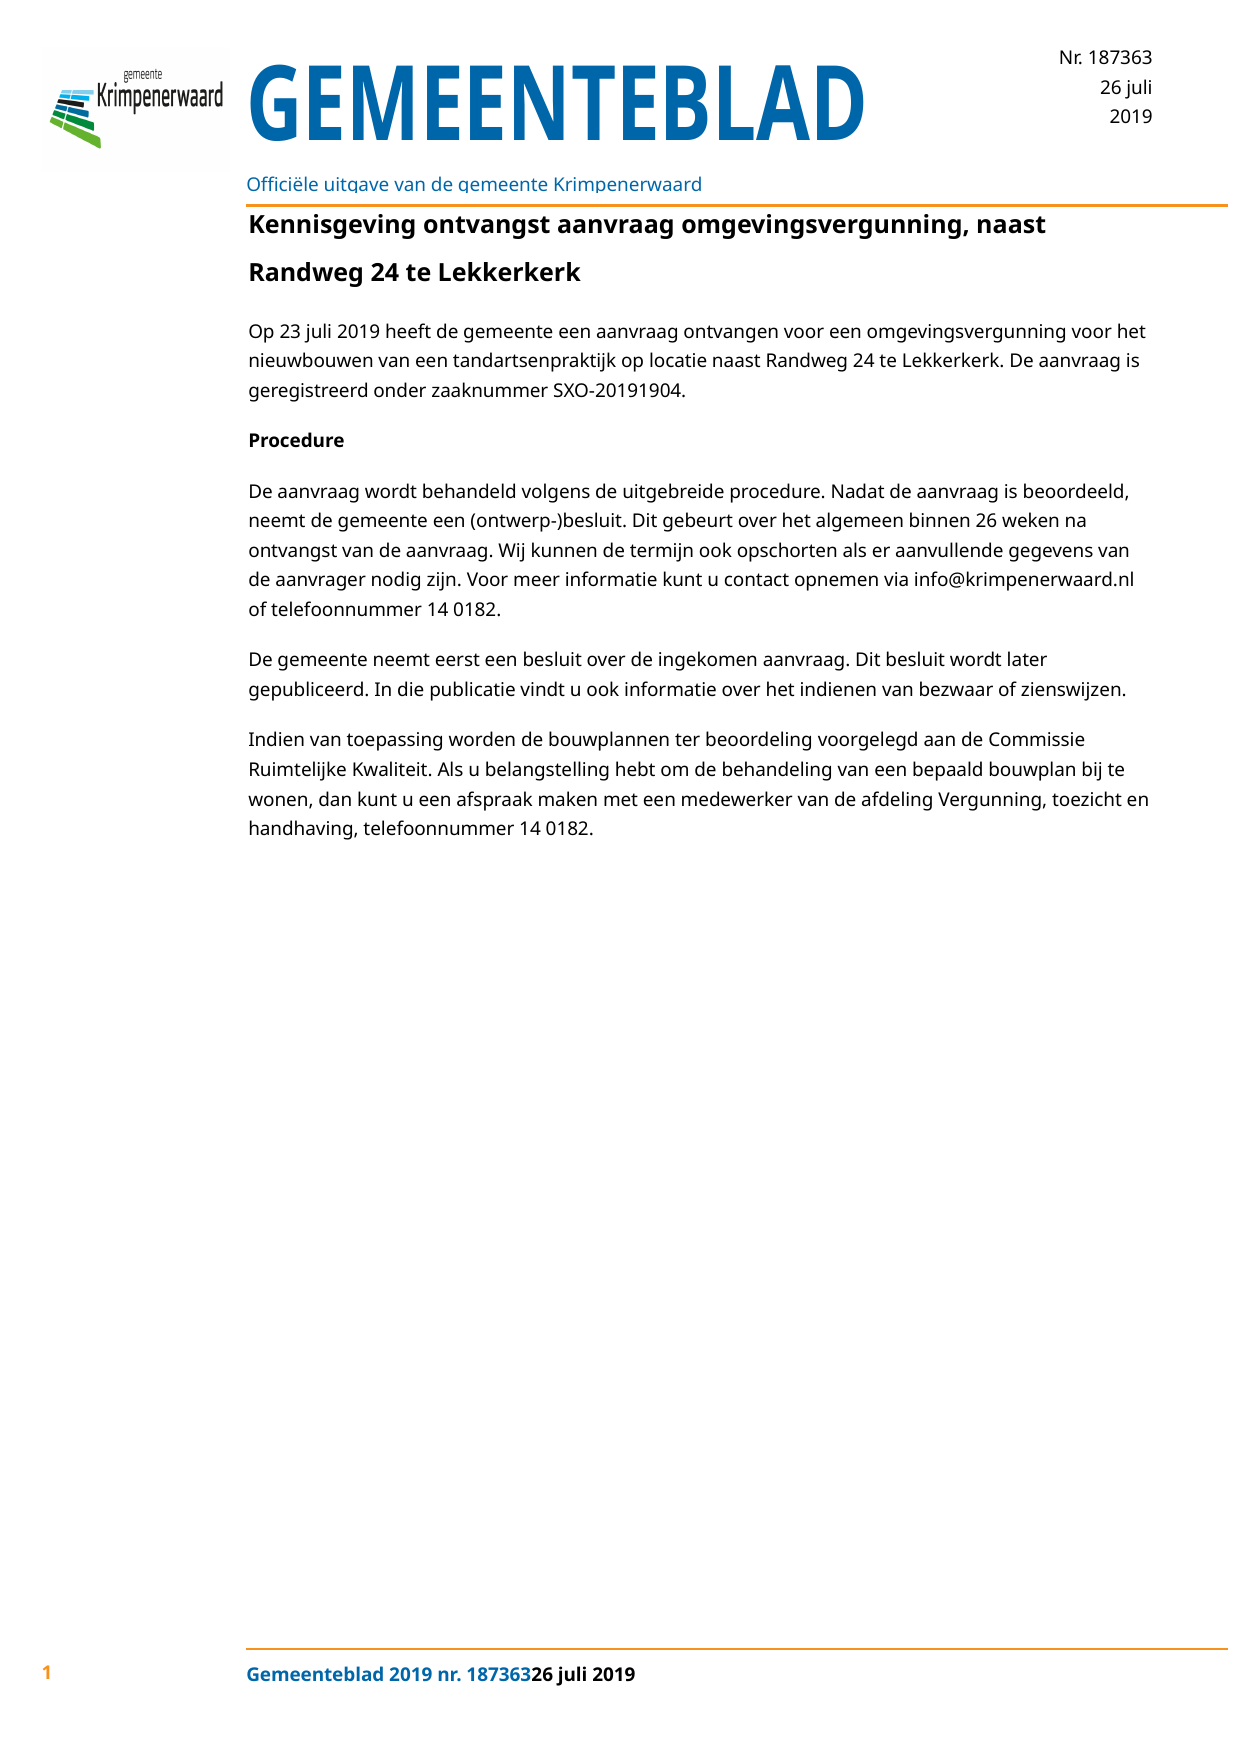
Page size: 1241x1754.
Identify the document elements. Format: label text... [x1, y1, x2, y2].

text Indien van toepassing worden de bouwplannen ter beoordeling voorgelegd aan de Commissie Ruimtelijke Kwaliteit. Als u belangstelling hebt om de behandeling van een bepaald bouwplan bij te wonen, dan kunt u een afspraak maken met een medewerker van de afdeling Vergunning, toezicht en handhaving, telefoonnummer 14 0182. [248, 727, 1152, 841]
picture [41, 47, 231, 172]
text Procedure [248, 427, 1152, 453]
text De aanvraag wordt behandeld volgens de uitgebreide procedure. Nadat de aanvraag is beoordeeld, neemt de gemeente een (ontwerp-)besluit. Dit gebeurt over het algemeen binnen 26 weken na ontvangst van de aanvraag. Wij kunnen de termijn ook opschorten als er aanvullende gegevens van de aanvrager nodig zijn. Voor meer informatie kunt u contact opnemen via info@krimpenerwaard.nl of telefoonnummer 14 0182. [248, 478, 1152, 622]
text Kennisgeving ontvangst aanvraag omgevingsvergunning, naast Randweg 24 te Lekkerkerk [248, 207, 1152, 288]
text Op 23 juli 2019 heeft de gemeente een aanvraag ontvangen voor een omgevingsvergunning voor het nieuwbouwen van een tandartsenpraktijk op locatie naast Randweg 24 te Lekkerkerk. De aanvraag is geregistreerd onder zaaknummer SXO-20191904. [248, 318, 1152, 403]
text De gemeente neemt eerst een besluit over de ingekomen aanvraag. Dit besluit wordt later gepubliceerd. In die publicatie vindt u ook informatie over het indienen van bezwaar of zienswijzen. [248, 647, 1152, 702]
